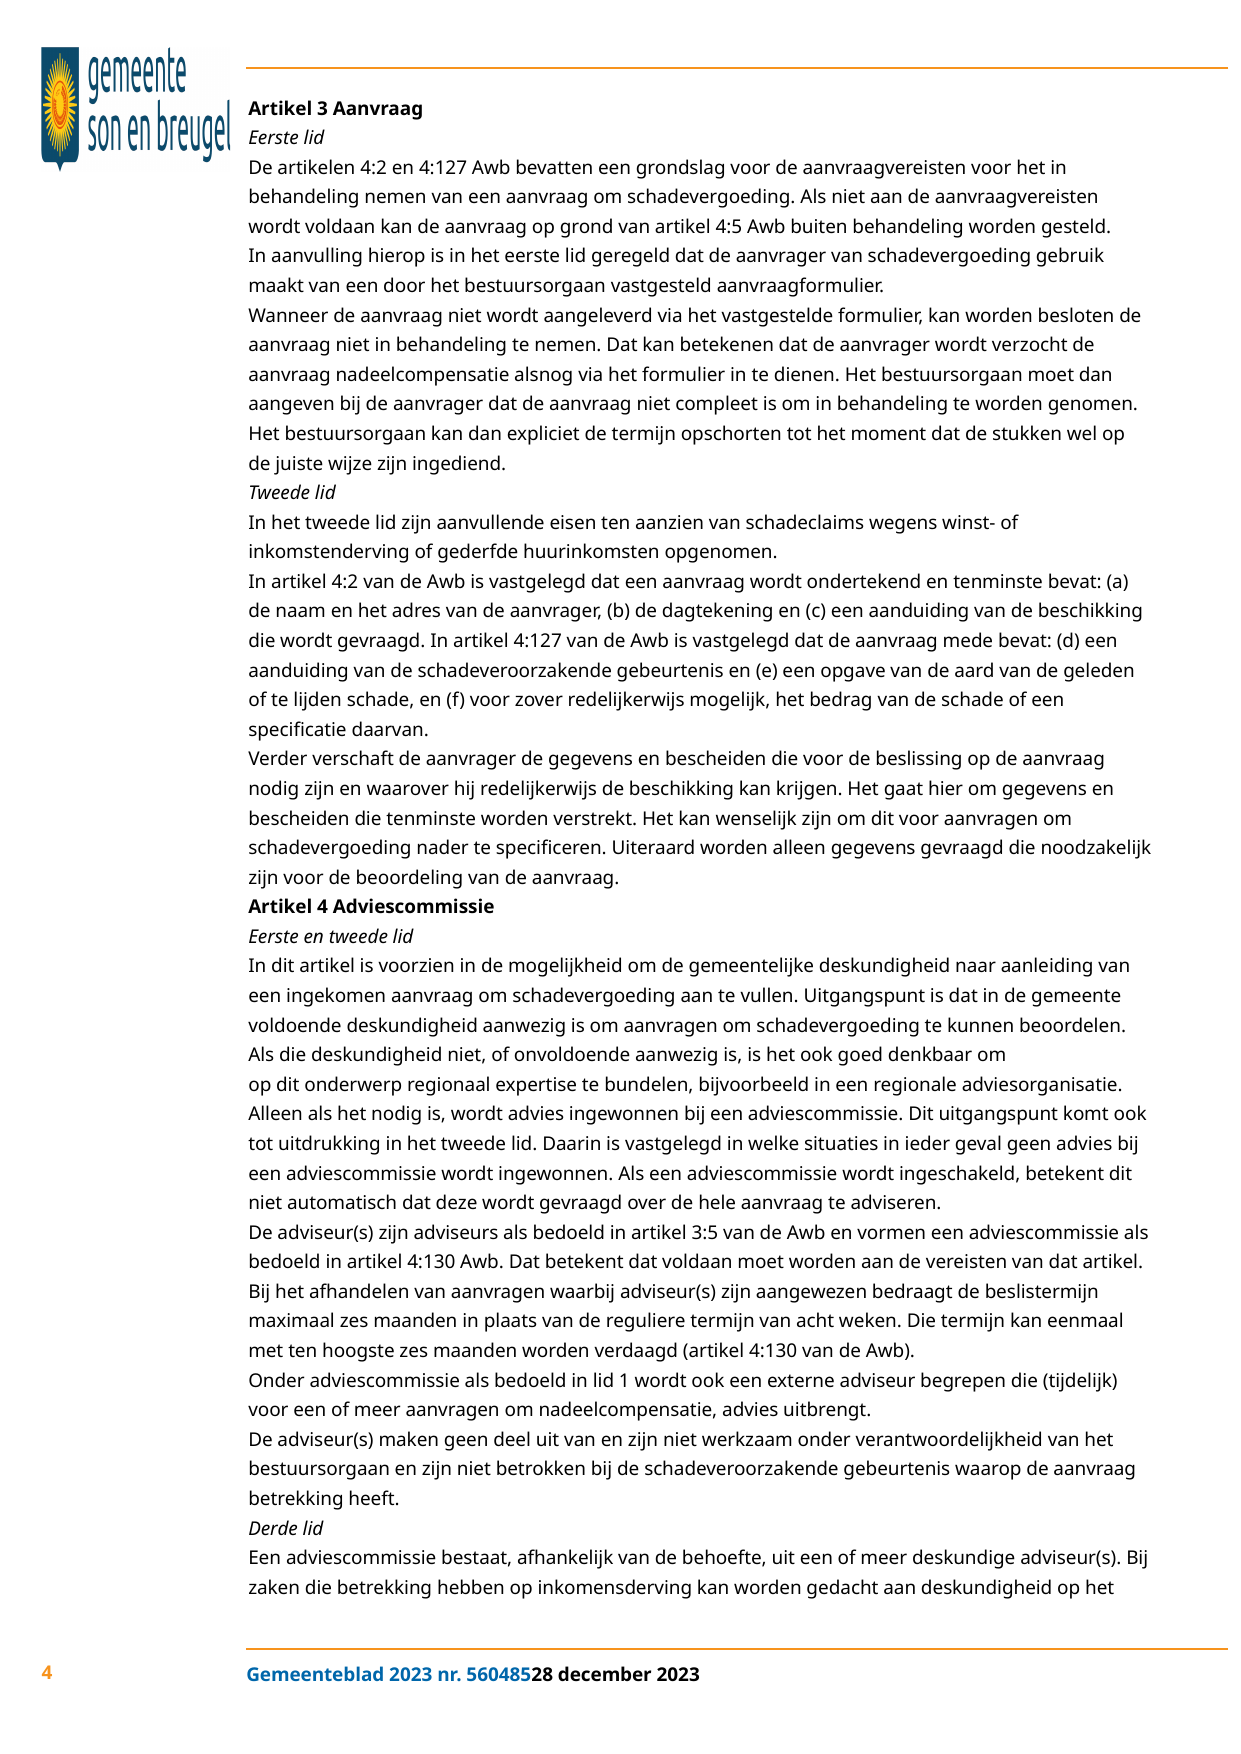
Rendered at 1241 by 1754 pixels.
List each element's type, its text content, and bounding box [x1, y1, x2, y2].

text In aanvulling hierop is in het eerste lid geregeld dat de aanvrager van schadevergoeding gebruik maakt van een door het bestuursorgaan vastgesteld aanvraagformulier. [248, 243, 1152, 298]
text Eerste lid [248, 124, 1152, 150]
text In artikel 4:2 van de Awb is vastgelegd dat een aanvraag wordt ondertekend en tenminste bevat: (a) de naam en het adres van de aanvrager, (b) de dagtekening en (c) een aanduiding van de beschikking die wordt gevraagd. In artikel 4:127 van de Awb is vastgelegd dat de aanvraag mede bevat: (d) een aanduiding van de schadeveroorzakende gebeurtenis en (e) een opgave van de aard van de geleden of te lijden schade, en (f) voor zover redelijkerwijs mogelijk, het bedrag van de schade of een specificatie daarvan. [248, 568, 1152, 742]
text Artikel 3 Aanvraag [248, 95, 1152, 121]
text De adviseur(s) maken geen deel uit van en zijn niet werkzaam onder verantwoordelijkheid van het bestuursorgaan en zijn niet betrokken bij de schadeveroorzakende gebeurtenis waarop de aanvraag betrekking heeft. [248, 1426, 1152, 1511]
text Wanneer de aanvraag niet wordt aangeleverd via het vastgestelde formulier, kan worden besloten de aanvraag niet in behandeling te nemen. Dat kan betekenen dat de aanvrager wordt verzocht de aanvraag nadeelcompensatie alsnog via het formulier in te dienen. Het bestuursorgaan moet dan aangeven bij de aanvrager dat de aanvraag niet compleet is om in behandeling te worden genomen. Het bestuursorgaan kan dan expliciet de termijn opschorten tot het moment dat de stukken wel op de juiste wijze zijn ingediend. [248, 302, 1152, 476]
picture [41, 47, 231, 172]
text De adviseur(s) zijn adviseurs als bedoeld in artikel 3:5 van de Awb en vormen een adviescommissie als bedoeld in artikel 4:130 Awb. Dat betekent dat voldaan moet worden aan de vereisten van dat artikel. Bij het afhandelen van aanvragen waarbij adviseur(s) zijn aangewezen bedraagt de beslistermijn maximaal zes maanden in plaats van de reguliere termijn van acht weken. Die termijn kan eenmaal met ten hoogste zes maanden worden verdaagd (artikel 4:130 van de Awb). [248, 1219, 1152, 1363]
text op dit onderwerp regionaal expertise te bundelen, bijvoorbeeld in een regionale adviesorganisatie. Alleen als het nodig is, wordt advies ingewonnen bij een adviescommissie. Dit uitgangspunt komt ook tot uitdrukking in het tweede lid. Daarin is vastgelegd in welke situaties in ieder geval geen advies bij een adviescommissie wordt ingewonnen. Als een adviescommissie wordt ingeschakeld, betekent dit niet automatisch dat deze wordt gevraagd over de hele aanvraag te adviseren. [248, 1071, 1152, 1215]
text Eerste en tweede lid [248, 923, 1152, 949]
text In het tweede lid zijn aanvullende eisen ten aanzien van schadeclaims wegens winst- of inkomstenderving of gederfde huurinkomsten opgenomen. [248, 509, 1152, 564]
text In dit artikel is voorzien in de mogelijkheid om de gemeentelijke deskundigheid naar aanleiding van een ingekomen aanvraag om schadevergoeding aan te vullen. Uitgangspunt is dat in de gemeente voldoende deskundigheid aanwezig is om aanvragen om schadevergoeding te kunnen beoordelen. [248, 953, 1152, 1038]
text Als die deskundigheid niet, of onvoldoende aanwezig is, is het ook goed denkbaar om [248, 1041, 1152, 1067]
text Onder adviescommissie als bedoeld in lid 1 wordt ook een externe adviseur begrepen die (tijdelijk) voor een of meer aanvragen om nadeelcompensatie, advies uitbrengt. [248, 1367, 1152, 1422]
text Artikel 4 Adviescommissie [248, 893, 1152, 919]
text Derde lid [248, 1515, 1152, 1541]
text De artikelen 4:2 en 4:127 Awb bevatten een grondslag voor de aanvraagvereisten voor het in behandeling nemen van een aanvraag om schadevergoeding. Als niet aan de aanvraagvereisten wordt voldaan kan de aanvraag op grond van artikel 4:5 Awb buiten behandeling worden gesteld. [248, 154, 1152, 239]
text Verder verschaft de aanvrager de gegevens en bescheiden die voor de beslissing op de aanvraag nodig zijn en waarover hij redelijkerwijs de beschikking kan krijgen. Het gaat hier om gegevens en bescheiden die tenminste worden verstrekt. Het kan wenselijk zijn om dit voor aanvragen om schadevergoeding nader te specificeren. Uiteraard worden alleen gegevens gevraagd die noodzakelijk zijn voor de beoordeling van de aanvraag. [248, 746, 1152, 890]
text Een adviescommissie bestaat, afhankelijk van de behoefte, uit een of meer deskundige adviseur(s). Bij zaken die betrekking hebben op inkomensderving kan worden gedacht aan deskundigheid op het [248, 1544, 1152, 1600]
text Tweede lid [248, 479, 1152, 505]
